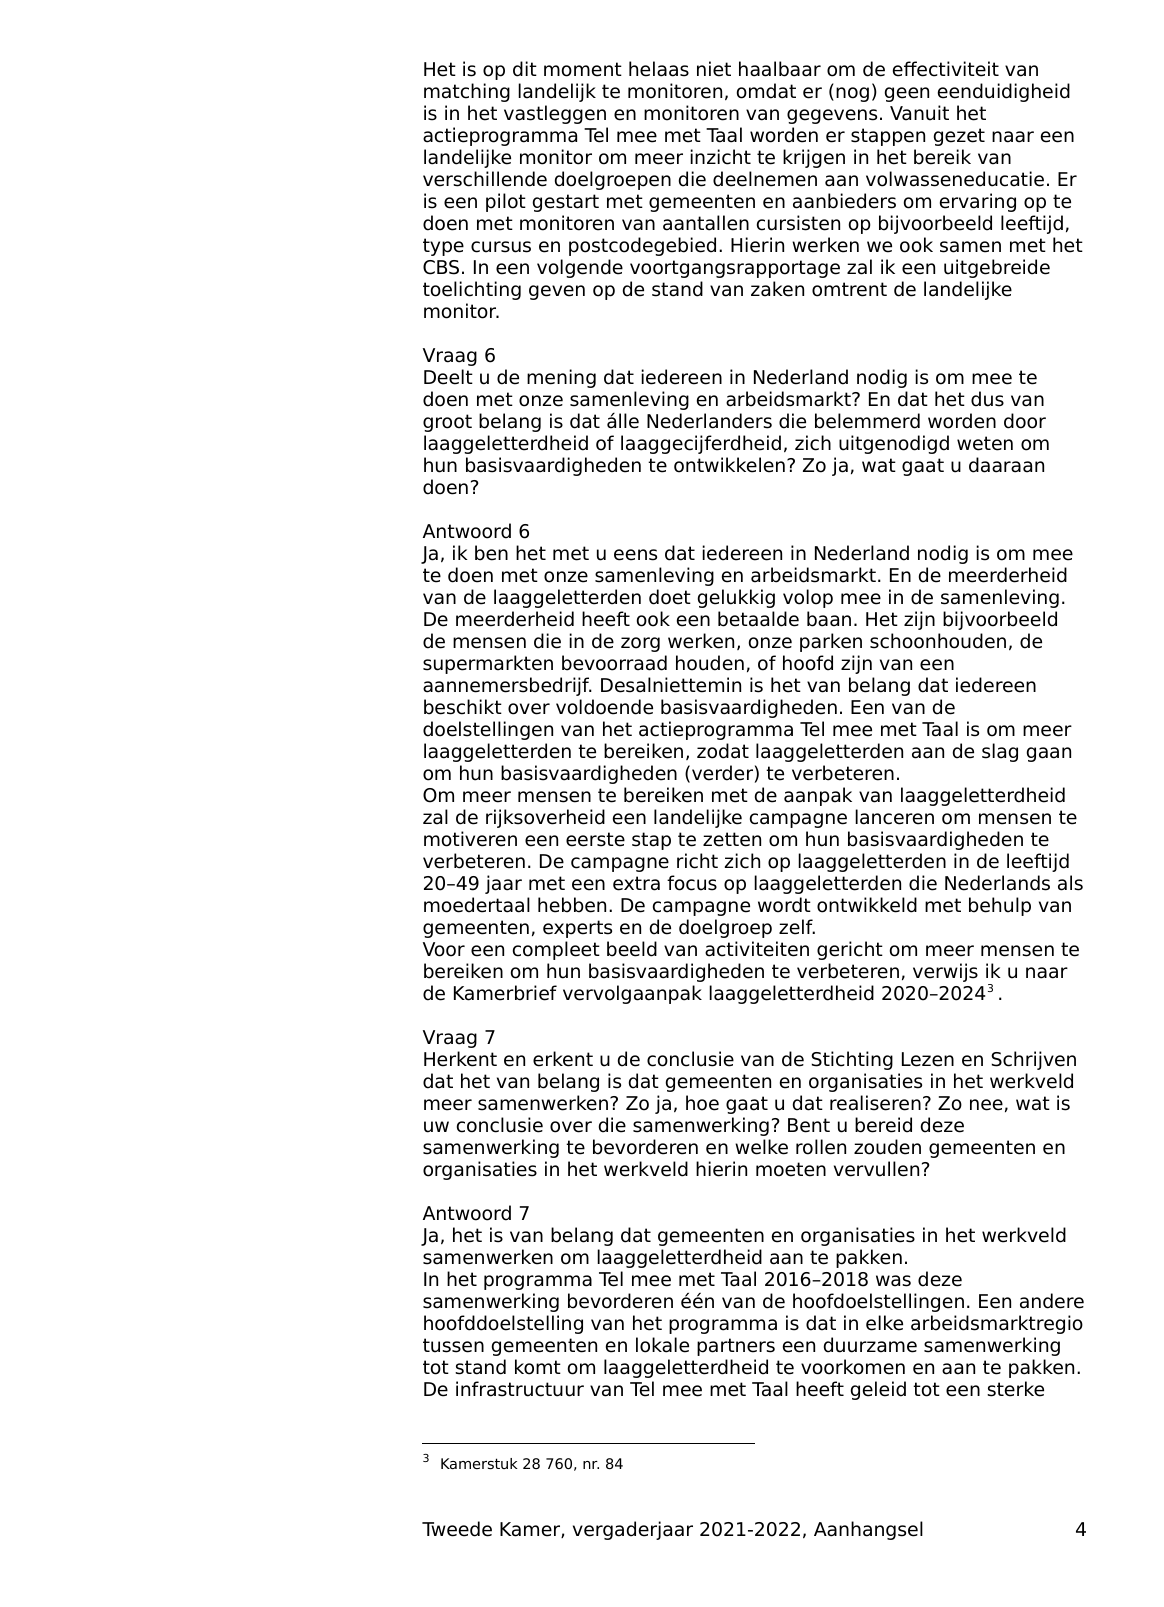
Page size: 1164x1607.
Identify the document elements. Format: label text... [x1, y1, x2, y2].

text Voor een compleet beeld van activiteiten gericht om meer mensen te bereiken om hun basisvaardigheden te verbeteren, verwijs ik u naar de Kamerbrief vervolgaanpak laaggeletterdheid 2020–2024. [422, 939, 1087, 1004]
text Kamerstuk 28 760, nr. 84 [422, 1452, 1087, 1474]
text Vraag 7 [422, 1027, 1087, 1049]
text Antwoord 6 [422, 521, 1087, 543]
text In het programma Tel mee met Taal 2016–2018 was deze samenwerking bevorderen één van de hoofdoelstellingen. Een andere hoofddoelstelling van het programma is dat in elke arbeidsmarktregio tussen gemeenten en lokale partners een duurzame samenwerking tot stand komt om laaggeletterdheid te voorkomen en aan te pakken. De infrastructuur van Tel mee met Taal heeft geleid tot een sterke [422, 1269, 1087, 1401]
text Ja, ik ben het met u eens dat iedereen in Nederland nodig is om mee te doen met onze samenleving en arbeidsmarkt. En de meerderheid van de laaggeletterden doet gelukkig volop mee in de samenleving. De meerderheid heeft ook een betaalde baan. Het zijn bijvoorbeeld de mensen die in de zorg werken, onze parken schoonhouden, de supermarkten bevoorraad houden, of hoofd zijn van een aannemersbedrijf. Desalniettemin is het van belang dat iedereen beschikt over voldoende basisvaardigheden. Een van de doelstellingen van het actieprogramma Tel mee met Taal is om meer laaggeletterden te bereiken, zodat laaggeletterden aan de slag gaan om hun basisvaardigheden (verder) te verbeteren. [422, 543, 1087, 785]
text Antwoord 7 [422, 1203, 1087, 1225]
text Om meer mensen te bereiken met de aanpak van laaggeletterdheid zal de rijksoverheid een landelijke campagne lanceren om mensen te motiveren een eerste stap te zetten om hun basisvaardigheden te verbeteren. De campagne richt zich op laaggeletterden in de leeftijd 20–49 jaar met een extra focus op laaggeletterden die Nederlands als moedertaal hebben. De campagne wordt ontwikkeld met behulp van gemeenten, experts en de doelgroep zelf. [422, 785, 1087, 939]
text Vraag 6 [422, 345, 1087, 367]
text Ja, het is van belang dat gemeenten en organisaties in het werkveld samenwerken om laaggeletterdheid aan te pakken. [422, 1225, 1087, 1269]
text Het is op dit moment helaas niet haalbaar om de effectiviteit van matching landelijk te monitoren, omdat er (nog) geen eenduidigheid is in het vastleggen en monitoren van gegevens. Vanuit het actieprogramma Tel mee met Taal worden er stappen gezet naar een landelijke monitor om meer inzicht te krijgen in het bereik van verschillende doelgroepen die deelnemen aan volwasseneducatie. Er is een pilot gestart met gemeenten en aanbieders om ervaring op te doen met monitoren van aantallen cursisten op bijvoorbeeld leeftijd, type cursus en postcodegebied. Hierin werken we ook samen met het CBS. In een volgende voortgangsrapportage zal ik een uitgebreide toelichting geven op de stand van zaken omtrent de landelijke monitor. [422, 59, 1087, 323]
text Herkent en erkent u de conclusie van de Stichting Lezen en Schrijven dat het van belang is dat gemeenten en organisaties in het werkveld meer samenwerken? Zo ja, hoe gaat u dat realiseren? Zo nee, wat is uw conclusie over die samenwerking? Bent u bereid deze samenwerking te bevorderen en welke rollen zouden gemeenten en organisaties in het werkveld hierin moeten vervullen? [422, 1049, 1087, 1181]
text Deelt u de mening dat iedereen in Nederland nodig is om mee te doen met onze samenleving en arbeidsmarkt? En dat het dus van groot belang is dat álle Nederlanders die belemmerd worden door laaggeletterdheid of laaggecijferdheid, zich uitgenodigd weten om hun basisvaardigheden te ontwikkelen? Zo ja, wat gaat u daaraan doen? [422, 367, 1087, 499]
